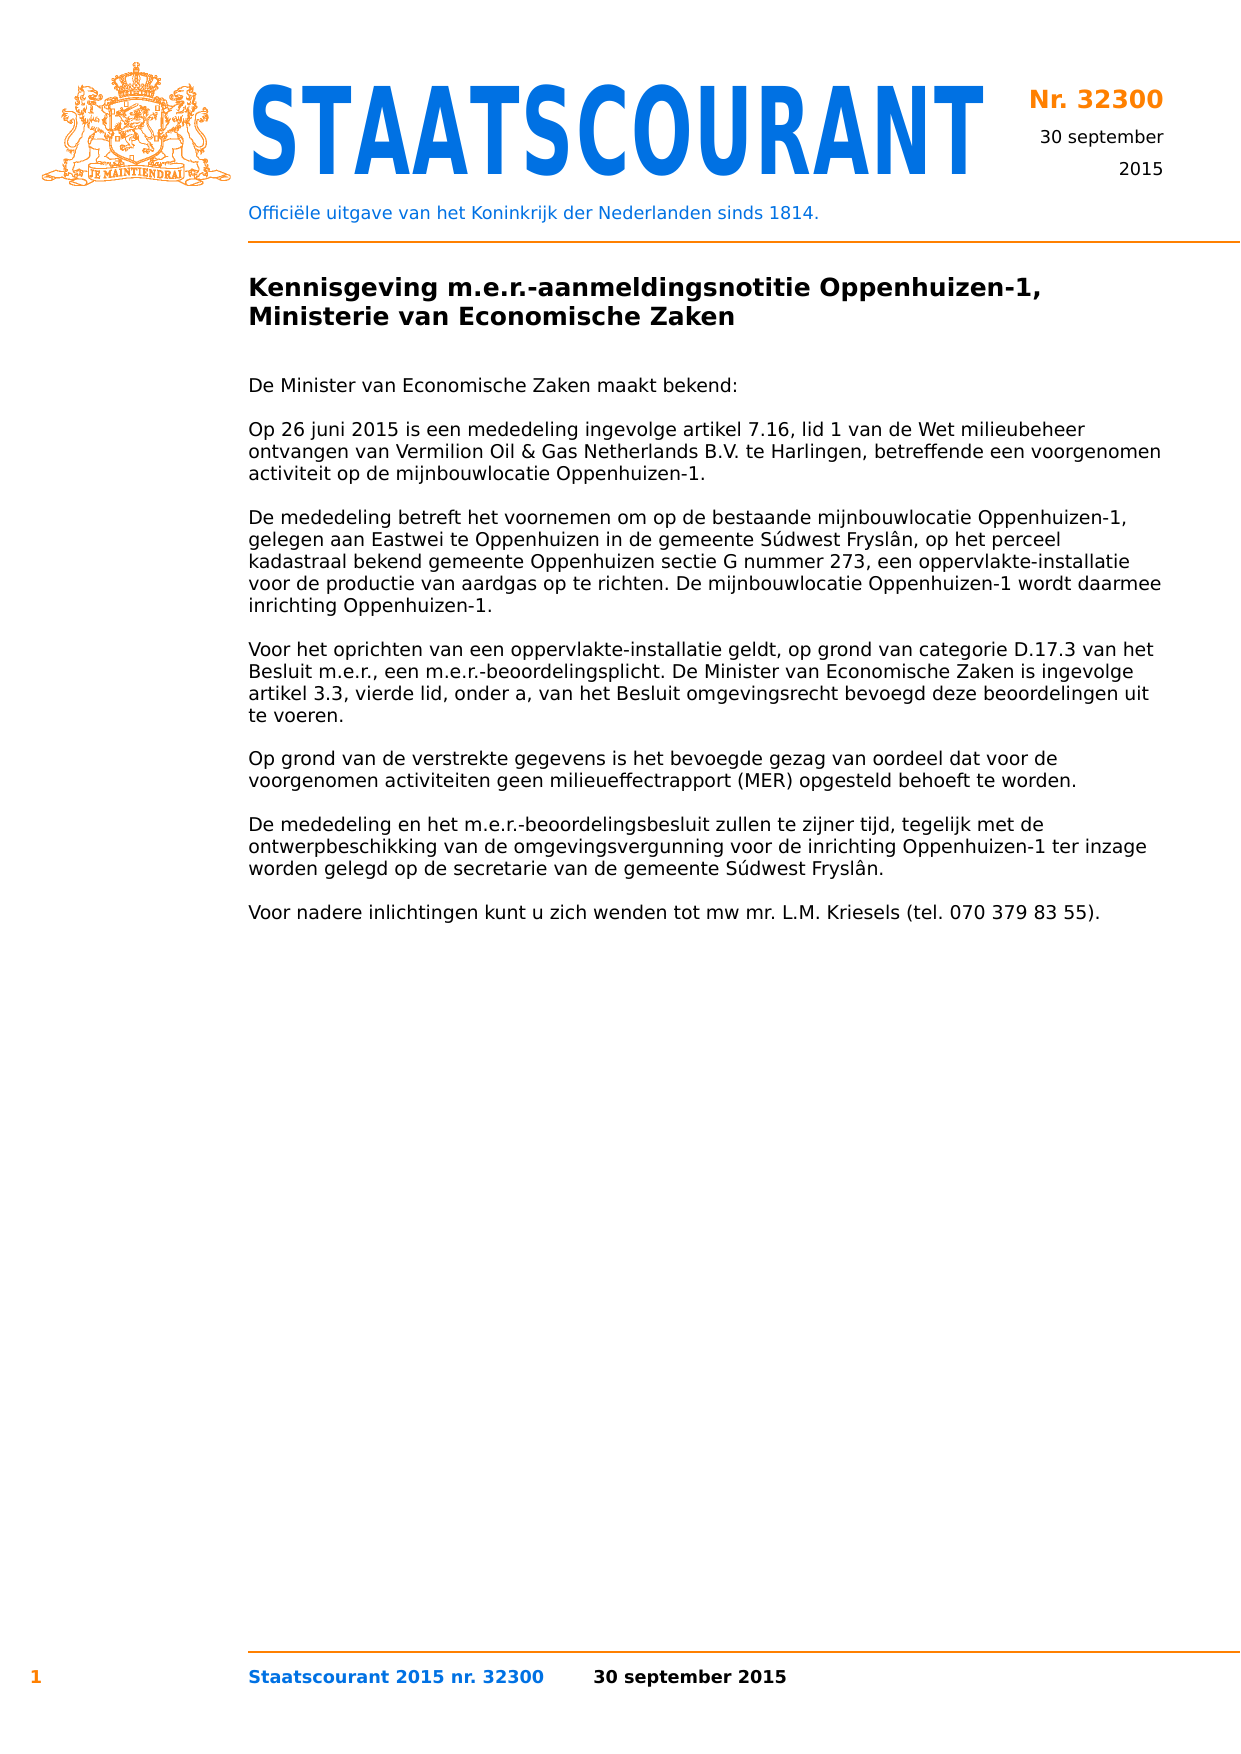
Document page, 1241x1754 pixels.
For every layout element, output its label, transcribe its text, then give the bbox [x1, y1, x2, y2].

picture [41, 62, 231, 186]
text De mededeling betreft het voornemen om op de bestaande mijnbouwlocatie Oppenhuizen-1, gelegen aan Eastwei te Oppenhuizen in de gemeente Súdwest Fryslân, op het perceel kadastraal bekend gemeente Oppenhuizen sectie G nummer 273, een oppervlakte-installatie voor de productie van aardgas op te richten. De mijnbouwlocatie Oppenhuizen-1 wordt daarmee inrichting Oppenhuizen-1. [248, 507, 1163, 617]
table_cell 2015 [998, 153, 1240, 203]
table_header STAATSCOURANT [248, 62, 998, 203]
table_cell 30 september [998, 121, 1240, 153]
table_header [25, 62, 248, 241]
text De Minister van Economische Zaken maakt bekend: [248, 375, 1163, 397]
text Op grond van de verstrekte gegevens is het bevoegde gezag van oordeel dat voor de voorgenomen activiteiten geen milieueffectrapport (MER) opgesteld behoeft te worden. [248, 748, 1163, 792]
table_cell Officiële uitgave van het Koninkrijk der Nederlanden sinds 1814. [248, 203, 1240, 241]
table_header Nr. 32300 [998, 62, 1240, 121]
text De mededeling en het m.e.r.-beoordelingsbesluit zullen te zijner tijd, tegelijk met de ontwerpbeschikking van de omgevingsvergunning voor de inrichting Oppenhuizen-1 ter inzage worden gelegd op de secretarie van de gemeente Súdwest Fryslân. [248, 814, 1163, 880]
text Voor het oprichten van een oppervlakte-installatie geldt, op grond van categorie D.17.3 van het Besluit m.e.r., een m.e.r.-beoordelingsplicht. De Minister van Economische Zaken is ingevolge artikel 3.3, vierde lid, onder a, van het Besluit omgevingsrecht bevoegd deze beoordelingen uit te voeren. [248, 638, 1163, 726]
text Op 26 juni 2015 is een mededeling ingevolge artikel 7.16, lid 1 van de Wet milieubeheer ontvangen van Vermilion Oil & Gas Netherlands B.V. te Harlingen, betreffende een voorgenomen activiteit op de mijnbouwlocatie Oppenhuizen-1. [248, 419, 1163, 485]
text Voor nadere inlichtingen kunt u zich wenden tot mw mr. L.M. Kriesels (tel. 070 379 83 55). [248, 902, 1163, 924]
subtitle Kennisgeving m.e.r.-aanmeldingsnotitie Oppenhuizen-1, Ministerie van Economische Zaken [248, 273, 1163, 331]
